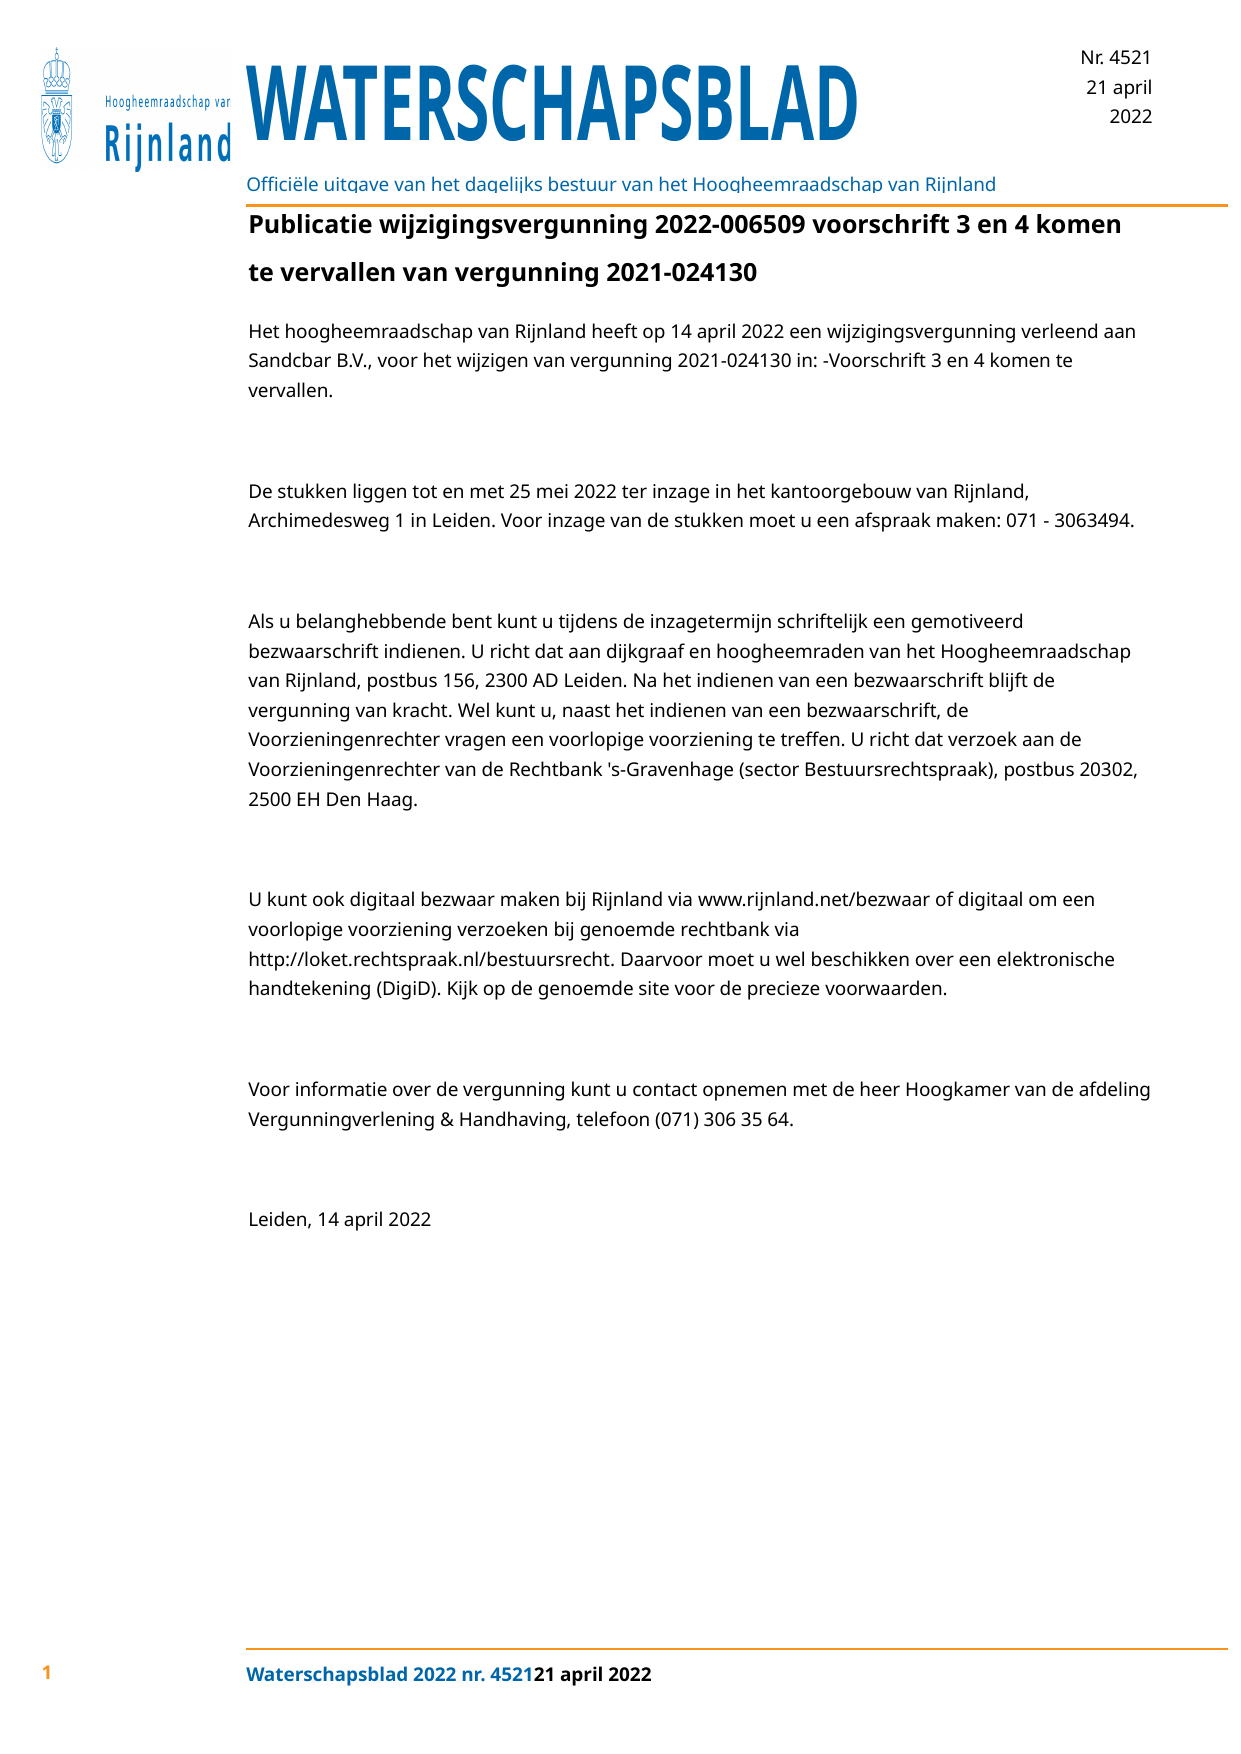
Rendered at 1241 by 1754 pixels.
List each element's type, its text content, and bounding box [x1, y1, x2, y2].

text U kunt ook digitaal bezwaar maken bij Rijnland via www.rijnland.net/bezwaar of digitaal om een voorlopige voorziening verzoeken bij genoemde rechtbank via http://loket.rechtspraak.nl/bestuursrecht. Daarvoor moet u wel beschikken over een elektronische handtekening (DigiD). Kijk op de genoemde site voor de precieze voorwaarden. [248, 887, 1152, 1001]
text Leiden, 14 april 2022 [248, 1207, 1152, 1232]
text Als u belanghebbende bent kunt u tijdens de inzagetermijn schriftelijk een gemotiveerd bezwaarschrift indienen. U richt dat aan dijkgraaf en hoogheemraden van het Hoogheemraadschap van Rijnland, postbus 156, 2300 AD Leiden. Na het indienen van een bezwaarschrift blijft de vergunning van kracht. Wel kunt u, naast het indienen van een bezwaarschrift, de Voorzieningenrechter vragen een voorlopige voorziening te treffen. U richt dat verzoek aan de Voorzieningenrechter van de Rechtbank 's-Gravenhage (sector Bestuursrechtspraak), postbus 20302, 2500 EH Den Haag. [248, 608, 1152, 812]
text Voor informatie over de vergunning kunt u contact opnemen met de heer Hoogkamer van de afdeling Vergunningverlening & Handhaving, telefoon (071) 306 35 64. [248, 1076, 1152, 1132]
text Het hoogheemraadschap van Rijnland heeft op 14 april 2022 een wijzigingsvergunning verleend aan Sandcbar B.V., voor het wijzigen van vergunning 2021-024130 in: -Voorschrift 3 en 4 komen te vervallen. [248, 318, 1152, 403]
picture [41, 47, 231, 172]
text Publicatie wijzigingsvergunning 2022-006509 voorschrift 3 en 4 komen te vervallen van vergunning 2021-024130 [248, 207, 1152, 288]
text De stukken liggen tot en met 25 mei 2022 ter inzage in het kantoorgebouw van Rijnland, Archimedesweg 1 in Leiden. Voor inzage van de stukken moet u een afspraak maken: 071 - 3063494. [248, 478, 1152, 533]
